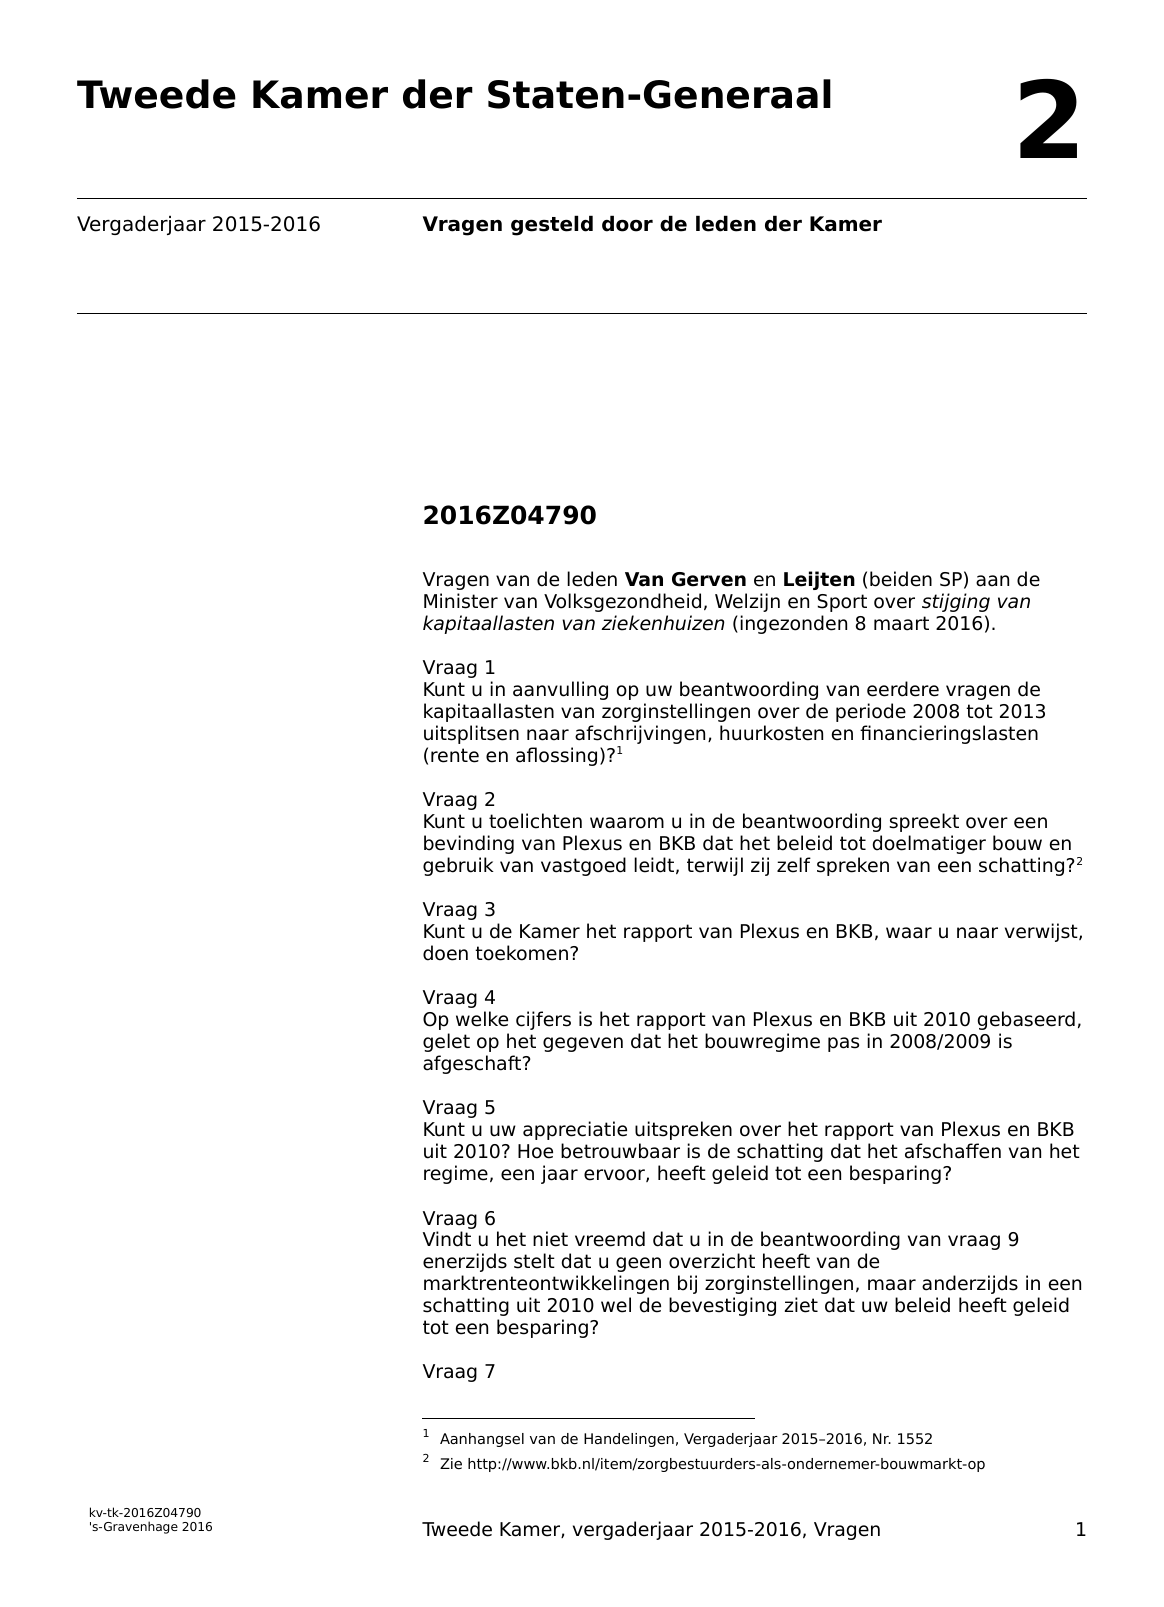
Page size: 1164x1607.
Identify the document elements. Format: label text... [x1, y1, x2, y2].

text Kunt u toelichten waarom u in de beantwoording spreekt over een bevinding van Plexus en BKB dat het beleid tot doelmatiger bouw en gebruik van vastgoed leidt, terwijl zij zelf spreken van een schatting? [422, 811, 1087, 877]
text Zie http://www.bkb.nl/item/zorgbestuurders-als-ondernemer-bouwmarkt-op [422, 1452, 1087, 1474]
table_header Tweede Kamer der Staten-Generaal [77, 59, 886, 198]
text Vragen van de leden Van Gerven en Leijten (beiden SP) aan de Minister van Volksgezondheid, Welzijn en Sport over stijging van kapitaallasten van ziekenhuizen (ingezonden 8 maart 2016). [422, 569, 1087, 635]
text Kunt u uw appreciatie uitspreken over het rapport van Plexus en BKB uit 2010? Hoe betrouwbaar is de schatting dat het afschaffen van het regime, een jaar ervoor, heeft geleid tot een besparing? [422, 1119, 1087, 1185]
text 's-Gravenhage 2016 [88, 1520, 323, 1534]
text Op welke cijfers is het rapport van Plexus en BKB uit 2010 gebaseerd, gelet op het gegeven dat het bouwregime pas in 2008/2009 is afgeschaft? [422, 1009, 1087, 1075]
text Vraag 5 [422, 1097, 1087, 1119]
table_cell Vragen gesteld door de leden der Kamer [422, 199, 1087, 313]
text Vraag 7 [422, 1361, 1087, 1383]
text 2016Z04790 [422, 501, 1087, 531]
text Vraag 2 [422, 789, 1087, 811]
text Kunt u de Kamer het rapport van Plexus en BKB, waar u naar verwijst, doen toekomen? [422, 921, 1087, 965]
text Vindt u het niet vreemd dat u in de beantwoording van vraag 9 enerzijds stelt dat u geen overzicht heeft van de marktrenteontwikkelingen bij zorginstellingen, maar anderzijds in een schatting uit 2010 wel de bevestiging ziet dat uw beleid heeft geleid tot een besparing? [422, 1229, 1087, 1339]
table_header 2 [886, 59, 1087, 198]
text Vraag 6 [422, 1207, 1087, 1229]
text kv-tk-2016Z04790 [88, 1506, 323, 1520]
text Kunt u in aanvulling op uw beantwoording van eerdere vragen de kapitaallasten van zorginstellingen over de periode 2008 tot 2013 uitsplitsen naar afschrijvingen, huurkosten en financieringslasten (rente en aflossing)? [422, 679, 1087, 767]
text Vraag 4 [422, 987, 1087, 1009]
text Vraag 3 [422, 899, 1087, 921]
table_cell Vergaderjaar 2015-2016 [77, 199, 422, 313]
text Vraag 1 [422, 657, 1087, 679]
text Aanhangsel van de Handelingen, Vergaderjaar 2015–2016, Nr. 1552 [422, 1427, 1087, 1449]
